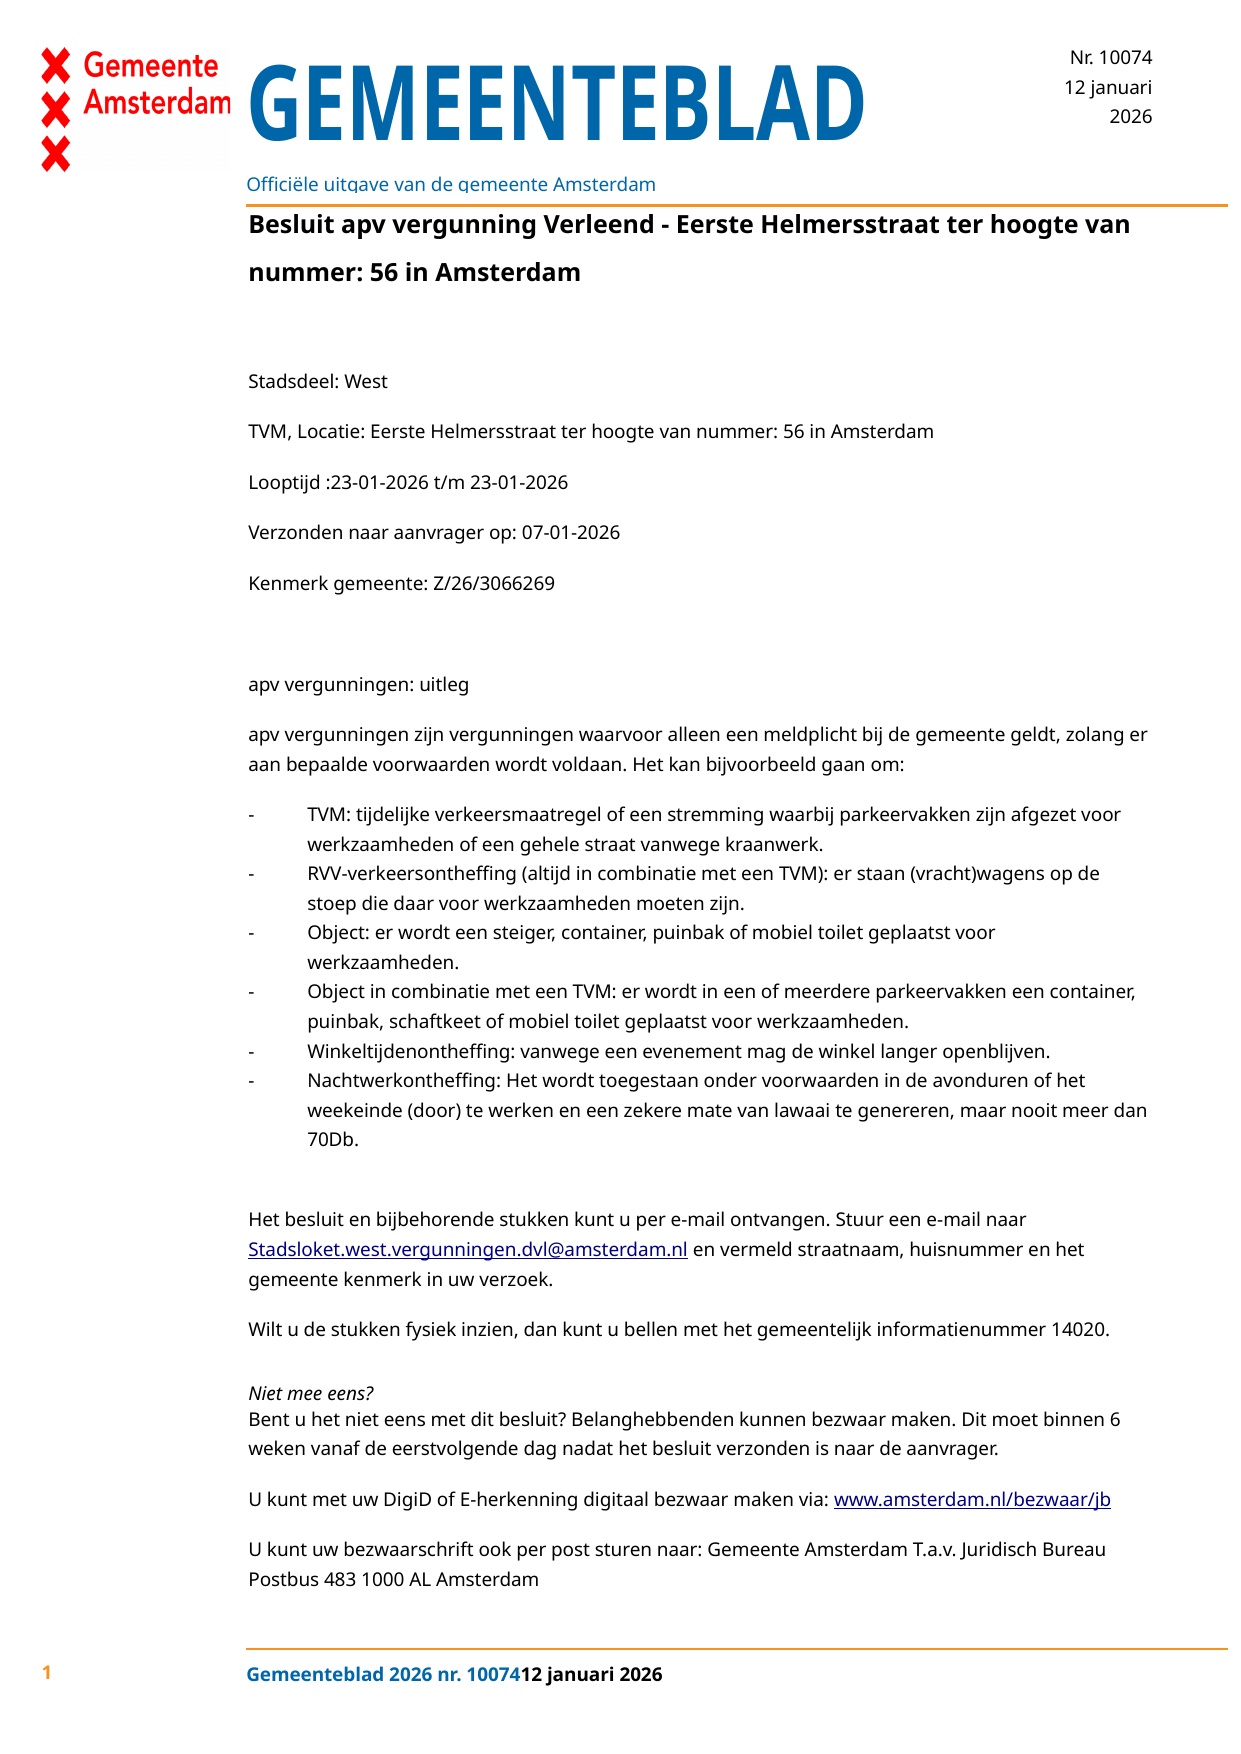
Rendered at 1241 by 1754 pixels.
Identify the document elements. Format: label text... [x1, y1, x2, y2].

list Nachtwerkontheffing: Het wordt toegestaan onder voorwaarden in de avonduren of het weekeinde (door) te werken en een zekere mate van lawaai te genereren, maar nooit meer dan 70Db. [248, 1067, 1152, 1152]
text TVM, Locatie: Eerste Helmersstraat ter hoogte van nummer: 56 in Amsterdam [248, 419, 1152, 444]
text Looptijd :23-01-2026 t/m 23-01-2026 [248, 469, 1152, 495]
list Winkeltijdenontheffing: vanwege een evenement mag de winkel langer openblijven. [248, 1038, 1152, 1064]
text U kunt uw bezwaarschrift ook per post sturen naar: Gemeente Amsterdam T.a.v. Juridisch Bureau Postbus 483 1000 AL Amsterdam [248, 1536, 1152, 1592]
text apv vergunningen: uitleg [248, 671, 1152, 697]
text apv vergunningen zijn vergunningen waarvoor alleen een meldplicht bij de gemeente geldt, zolang er aan bepaalde voorwaarden wordt voldaan. Het kan bijvoorbeeld gaan om: [248, 721, 1152, 777]
text Kenmerk gemeente: Z/26/3066269 [248, 570, 1152, 596]
text Stadsdeel: West [248, 368, 1152, 394]
text Verzonden naar aanvrager op: 07-01-2026 [248, 519, 1152, 545]
text Besluit apv vergunning Verleend - Eerste Helmersstraat ter hoogte van nummer: 56 in Amsterdam [248, 207, 1152, 288]
list TVM: tijdelijke verkeersmaatregel of een stremming waarbij parkeervakken zijn afgezet voor werkzaamheden of een gehele straat vanwege kraanwerk. [248, 801, 1152, 857]
picture [41, 47, 231, 172]
text Bent u het niet eens met dit besluit? Belanghebbenden kunnen bezwaar maken. Dit moet binnen 6 weken vanaf de eerstvolgende dag nadat het besluit verzonden is naar de aanvrager. [248, 1406, 1152, 1461]
list RVV-verkeersontheffing (altijd in combinatie met een TVM): er staan (vracht)wagens op de stoep die daar voor werkzaamheden moeten zijn. [248, 860, 1152, 916]
text Wilt u de stukken fysiek inzien, dan kunt u bellen met het gemeentelijk informatienummer 14020. [248, 1316, 1152, 1342]
text Het besluit en bijbehorende stukken kunt u per e-mail ontvangen. Stuur een e-mail naar Stadsloket.west.vergunningen.dvl@amsterdam.nl en vermeld straatnaam, huisnummer en het gemeente kenmerk in uw verzoek. [248, 1207, 1152, 1292]
text U kunt met uw DigiD of E-herkenning digitaal bezwaar maken via: www.amsterdam.nl/bezwaar/jb [248, 1486, 1152, 1512]
list Object in combinatie met een TVM: er wordt in een of meerdere parkeervakken een container, puinbak, schaftkeet of mobiel toilet geplaatst voor werkzaamheden. [248, 979, 1152, 1034]
text Niet mee eens? [248, 1380, 1152, 1406]
list Object: er wordt een steiger, container, puinbak of mobiel toilet geplaatst voor werkzaamheden. [248, 919, 1152, 975]
